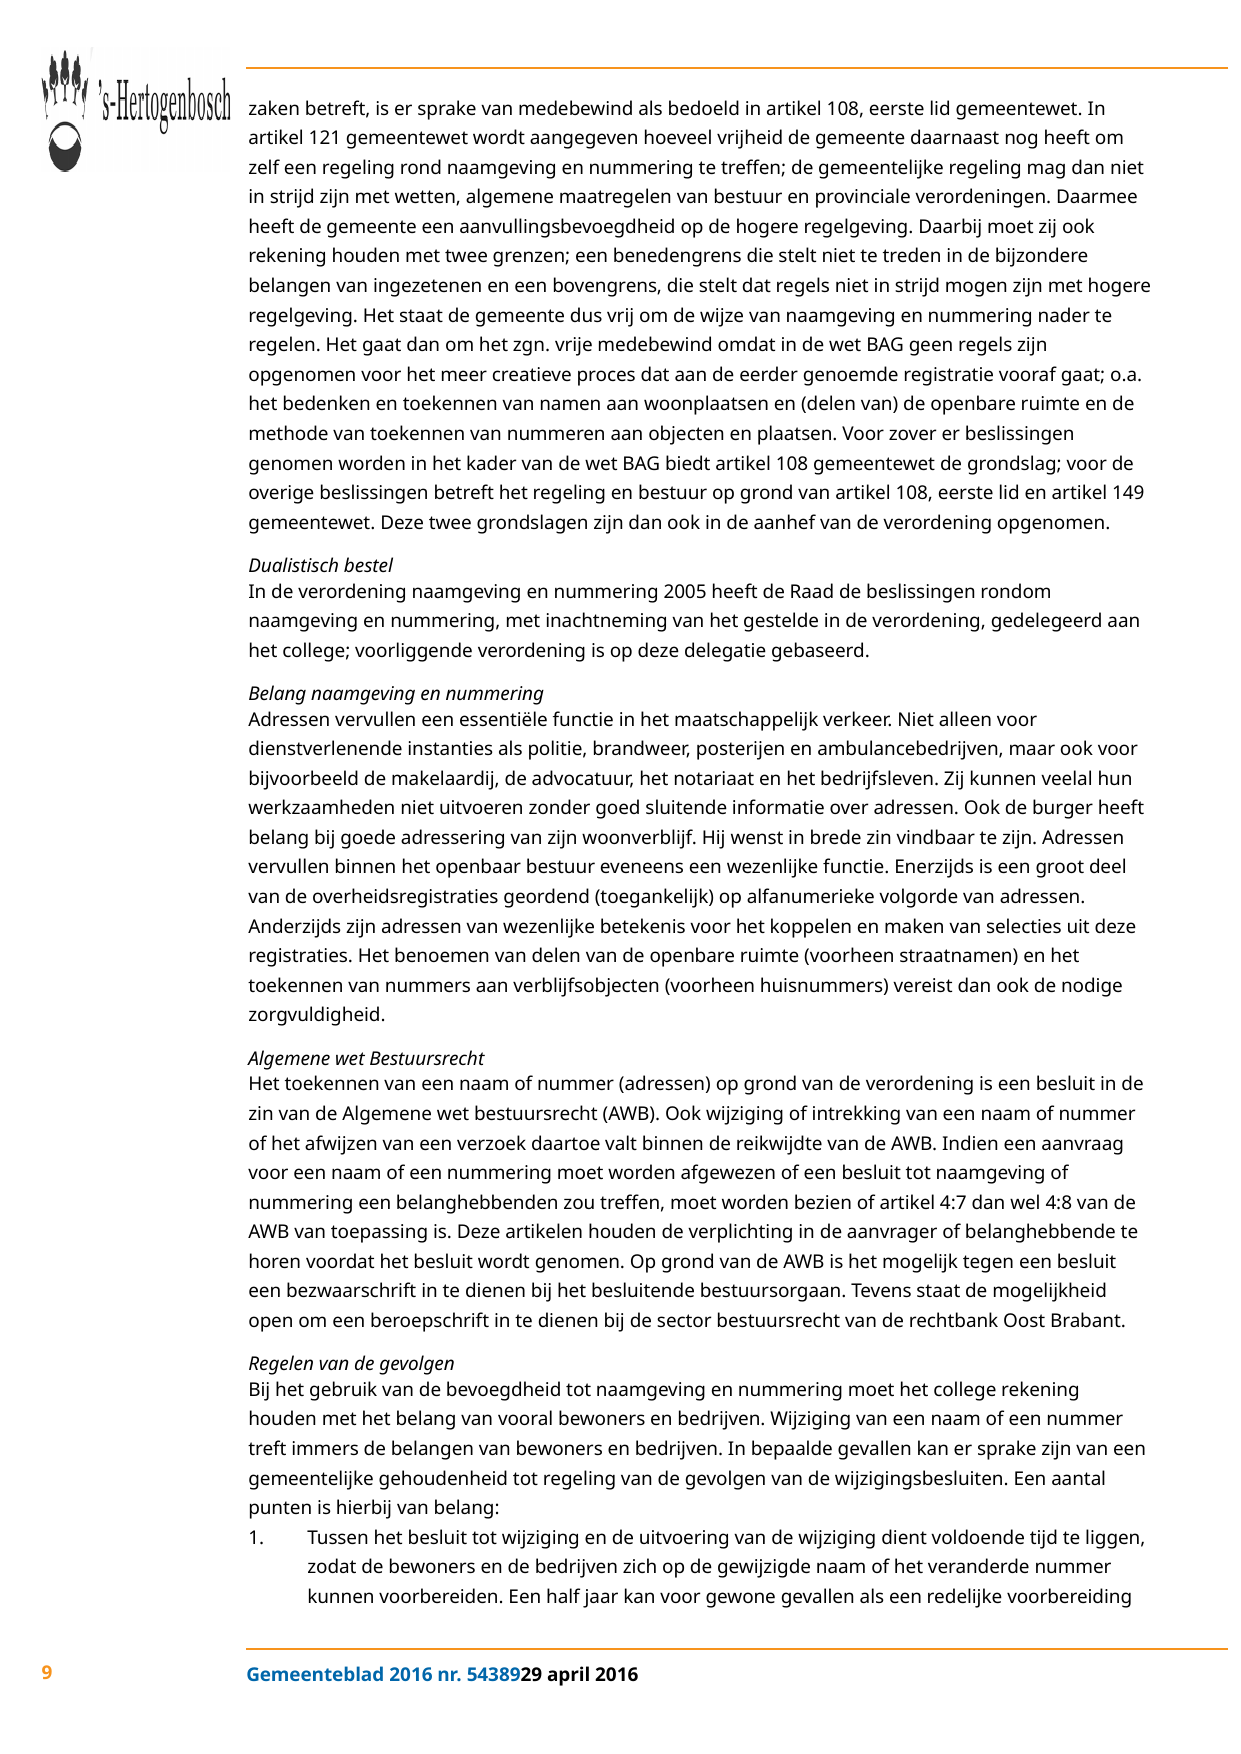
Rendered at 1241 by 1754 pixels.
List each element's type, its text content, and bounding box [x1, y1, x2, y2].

text Regelen van de gevolgen [248, 1350, 1152, 1376]
text Het toekennen van een naam of nummer (adressen) op grond van de verordening is een besluit in de zin van de Algemene wet bestuursrecht (AWB). Ook wijziging of intrekking van een naam of nummer of het afwijzen van een verzoek daartoe valt binnen de reikwijdte van de AWB. Indien een aanvraag voor een naam of een nummering moet worden afgewezen of een besluit tot naamgeving of nummering een belanghebbenden zou treffen, moet worden bezien of artikel 4:7 dan wel 4:8 van de AWB van toepassing is. Deze artikelen houden de verplichting in de aanvrager of belanghebbende te horen voordat het besluit wordt genomen. Op grond van de AWB is het mogelijk tegen een besluit een bezwaarschrift in te dienen bij het besluitende bestuursorgaan. Tevens staat de mogelijkheid open om een beroepschrift in te dienen bij de sector bestuursrecht van de rechtbank Oost Brabant. [248, 1071, 1152, 1333]
text zaken betreft, is er sprake van medebewind als bedoeld in artikel 108, eerste lid gemeentewet. In artikel 121 gemeentewet wordt aangegeven hoeveel vrijheid de gemeente daarnaast nog heeft om zelf een regeling rond naamgeving en nummering te treffen; de gemeentelijke regeling mag dan niet in strijd zijn met wetten, algemene maatregelen van bestuur en provinciale verordeningen. Daarmee heeft de gemeente een aanvullingsbevoegdheid op de hogere regelgeving. Daarbij moet zij ook rekening houden met twee grenzen; een benedengrens die stelt niet te treden in de bijzondere belangen van ingezetenen en een bovengrens, die stelt dat regels niet in strijd mogen zijn met hogere regelgeving. Het staat de gemeente dus vrij om de wijze van naamgeving en nummering nader te regelen. Het gaat dan om het zgn. vrije medebewind omdat in de wet BAG geen regels zijn opgenomen voor het meer creatieve proces dat aan de eerder genoemde registratie vooraf gaat; o.a. het bedenken en toekennen van namen aan woonplaatsen en (delen van) de openbare ruimte en de methode van toekennen van nummeren aan objecten en plaatsen. Voor zover er beslissingen genomen worden in het kader van de wet BAG biedt artikel 108 gemeentewet de grondslag; voor de overige beslissingen betreft het regeling en bestuur op grond van artikel 108, eerste lid en artikel 149 gemeentewet. Deze twee grondslagen zijn dan ook in de aanhef van de verordening opgenomen. [248, 95, 1152, 535]
text Algemene wet Bestuursrecht [248, 1045, 1152, 1071]
picture [41, 47, 231, 172]
text Bij het gebruik van de bevoegdheid tot naamgeving en nummering moet het college rekening houden met het belang van vooral bewoners en bedrijven. Wijziging van een naam of een nummer treft immers de belangen van bewoners en bedrijven. In bepaalde gevallen kan er sprake zijn van een gemeentelijke gehoudenheid tot regeling van de gevolgen van de wijzigingsbesluiten. Een aantal punten is hierbij van belang: [248, 1376, 1152, 1520]
text Belang naamgeving en nummering [248, 680, 1152, 706]
list Tussen het besluit tot wijziging en de uitvoering van de wijziging dient voldoende tijd te liggen, zodat de bewoners en de bedrijven zich op de gewijzigde naam of het veranderde nummer kunnen voorbereiden. Een half jaar kan voor gewone gevallen als een redelijke voorbereiding [248, 1524, 1152, 1609]
text In de verordening naamgeving en nummering 2005 heeft de Raad de beslissingen rondom naamgeving en nummering, met inachtneming van het gestelde in de verordening, gedelegeerd aan het college; voorliggende verordening is op deze delegatie gebaseerd. [248, 578, 1152, 663]
text Dualistisch bestel [248, 552, 1152, 578]
text Adressen vervullen een essentiële functie in het maatschappelijk verkeer. Niet alleen voor dienstverlenende instanties als politie, brandweer, posterijen en ambulancebedrijven, maar ook voor bijvoorbeeld de makelaardij, de advocatuur, het notariaat en het bedrijfsleven. Zij kunnen veelal hun werkzaamheden niet uitvoeren zonder goed sluitende informatie over adressen. Ook de burger heeft belang bij goede adressering van zijn woonverblijf. Hij wenst in brede zin vindbaar te zijn. Adressen vervullen binnen het openbaar bestuur eveneens een wezenlijke functie. Enerzijds is een groot deel van de overheidsregistraties geordend (toegankelijk) op alfanumerieke volgorde van adressen. Anderzijds zijn adressen van wezenlijke betekenis voor het koppelen en maken van selecties uit deze registraties. Het benoemen van delen van de openbare ruimte (voorheen straatnamen) en het toekennen van nummers aan verblijfsobjecten (voorheen huisnummers) vereist dan ook de nodige zorgvuldigheid. [248, 706, 1152, 1027]
